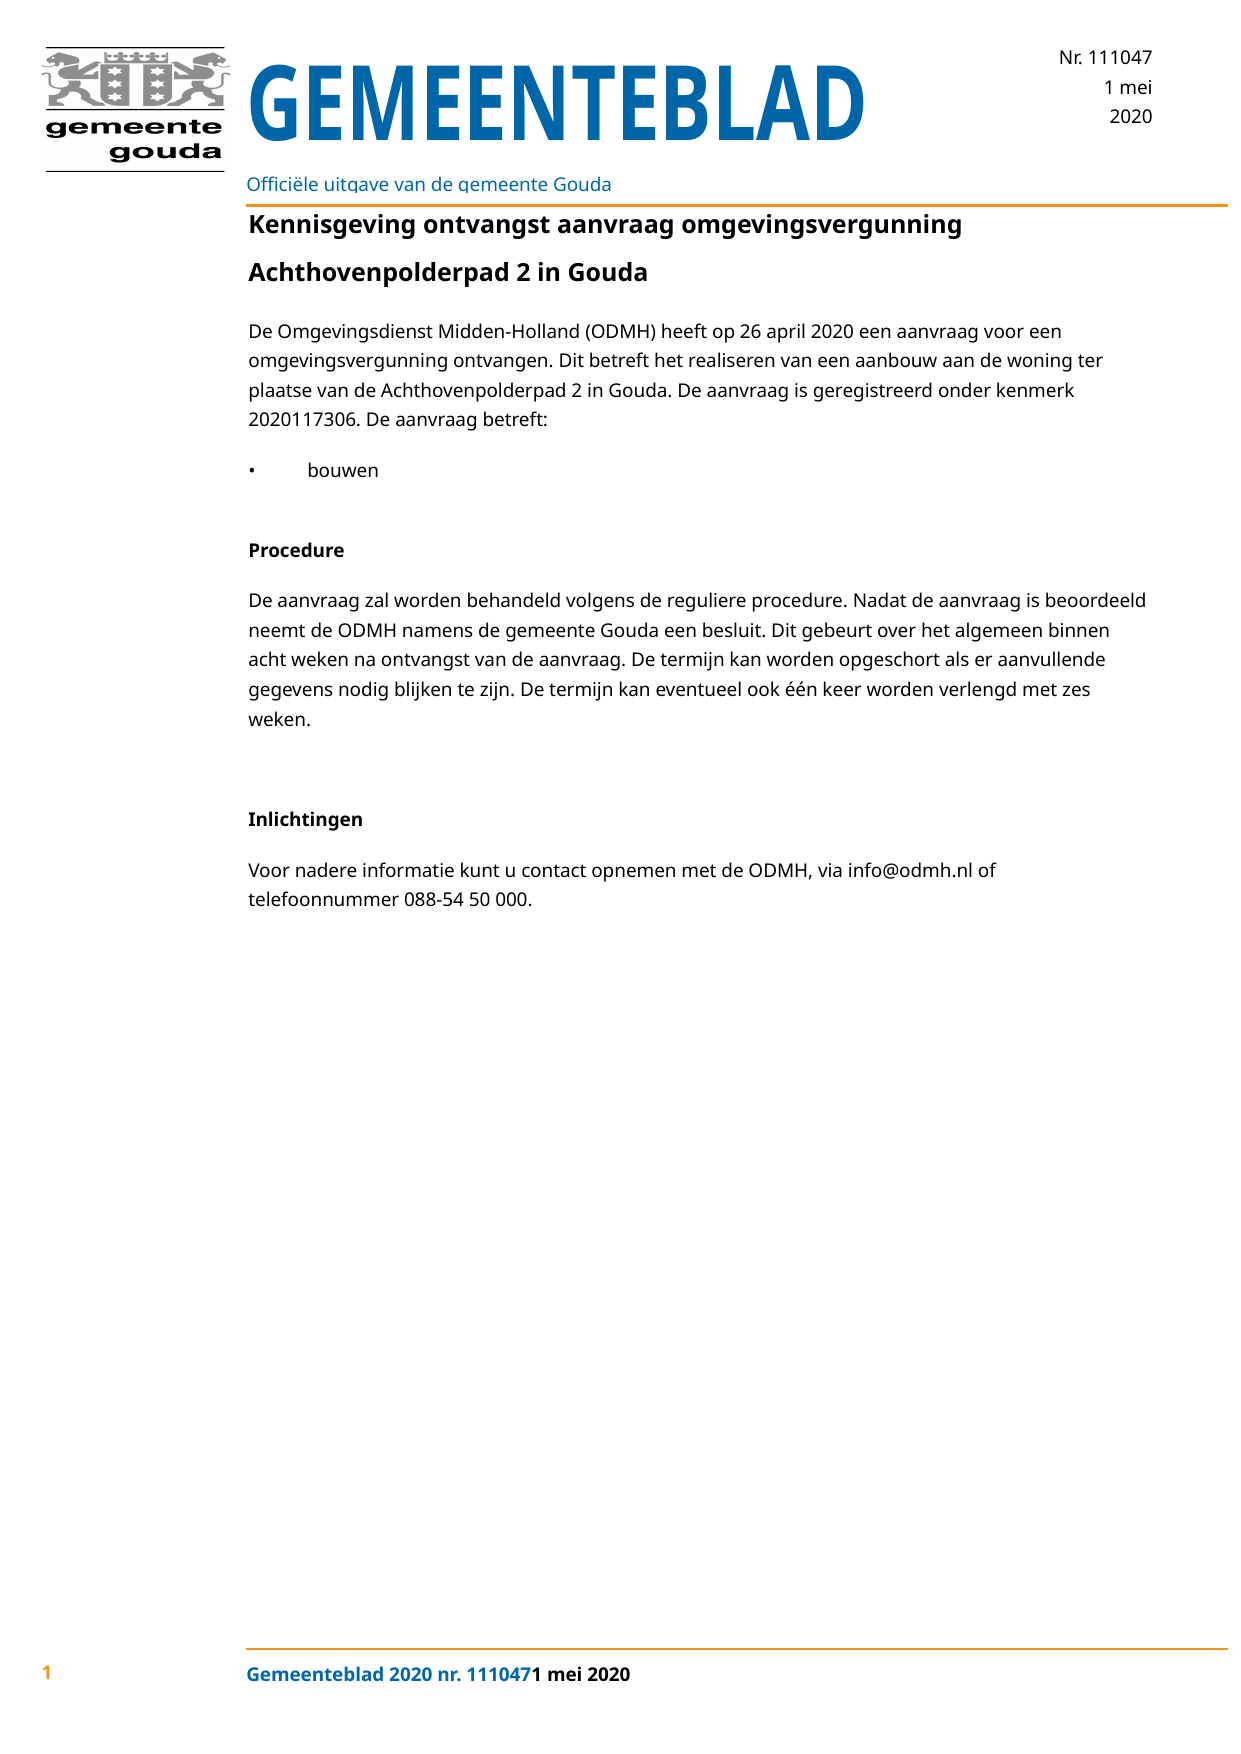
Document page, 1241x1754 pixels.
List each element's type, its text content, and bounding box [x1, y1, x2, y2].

text Procedure [248, 537, 1152, 563]
text De Omgevingsdienst Midden-Holland (ODMH) heeft op 26 april 2020 een aanvraag voor een omgevingsvergunning ontvangen. Dit betreft het realiseren van een aanbouw aan de woning ter plaatse van de Achthovenpolderpad 2 in Gouda. De aanvraag is geregistreerd onder kenmerk 2020117306. De aanvraag betreft: [248, 318, 1152, 432]
picture [41, 47, 231, 172]
list bouwen [248, 457, 1152, 483]
text De aanvraag zal worden behandeld volgens de reguliere procedure. Nadat de aanvraag is beoordeeld neemt de ODMH namens de gemeente Gouda een besluit. Dit gebeurt over het algemeen binnen acht weken na ontvangst van de aanvraag. De termijn kan worden opgeschort als er aanvullende gegevens nodig blijken te zijn. De termijn kan eventueel ook één keer worden verlengd met zes weken. [248, 587, 1152, 732]
text Kennisgeving ontvangst aanvraag omgevingsvergunning Achthovenpolderpad 2 in Gouda [248, 207, 1152, 288]
text Inlichtingen [248, 807, 1152, 832]
text Voor nadere informatie kunt u contact opnemen met de ODMH, via info@odmh.nl of telefoonnummer 088-54 50 000. [248, 857, 1152, 912]
